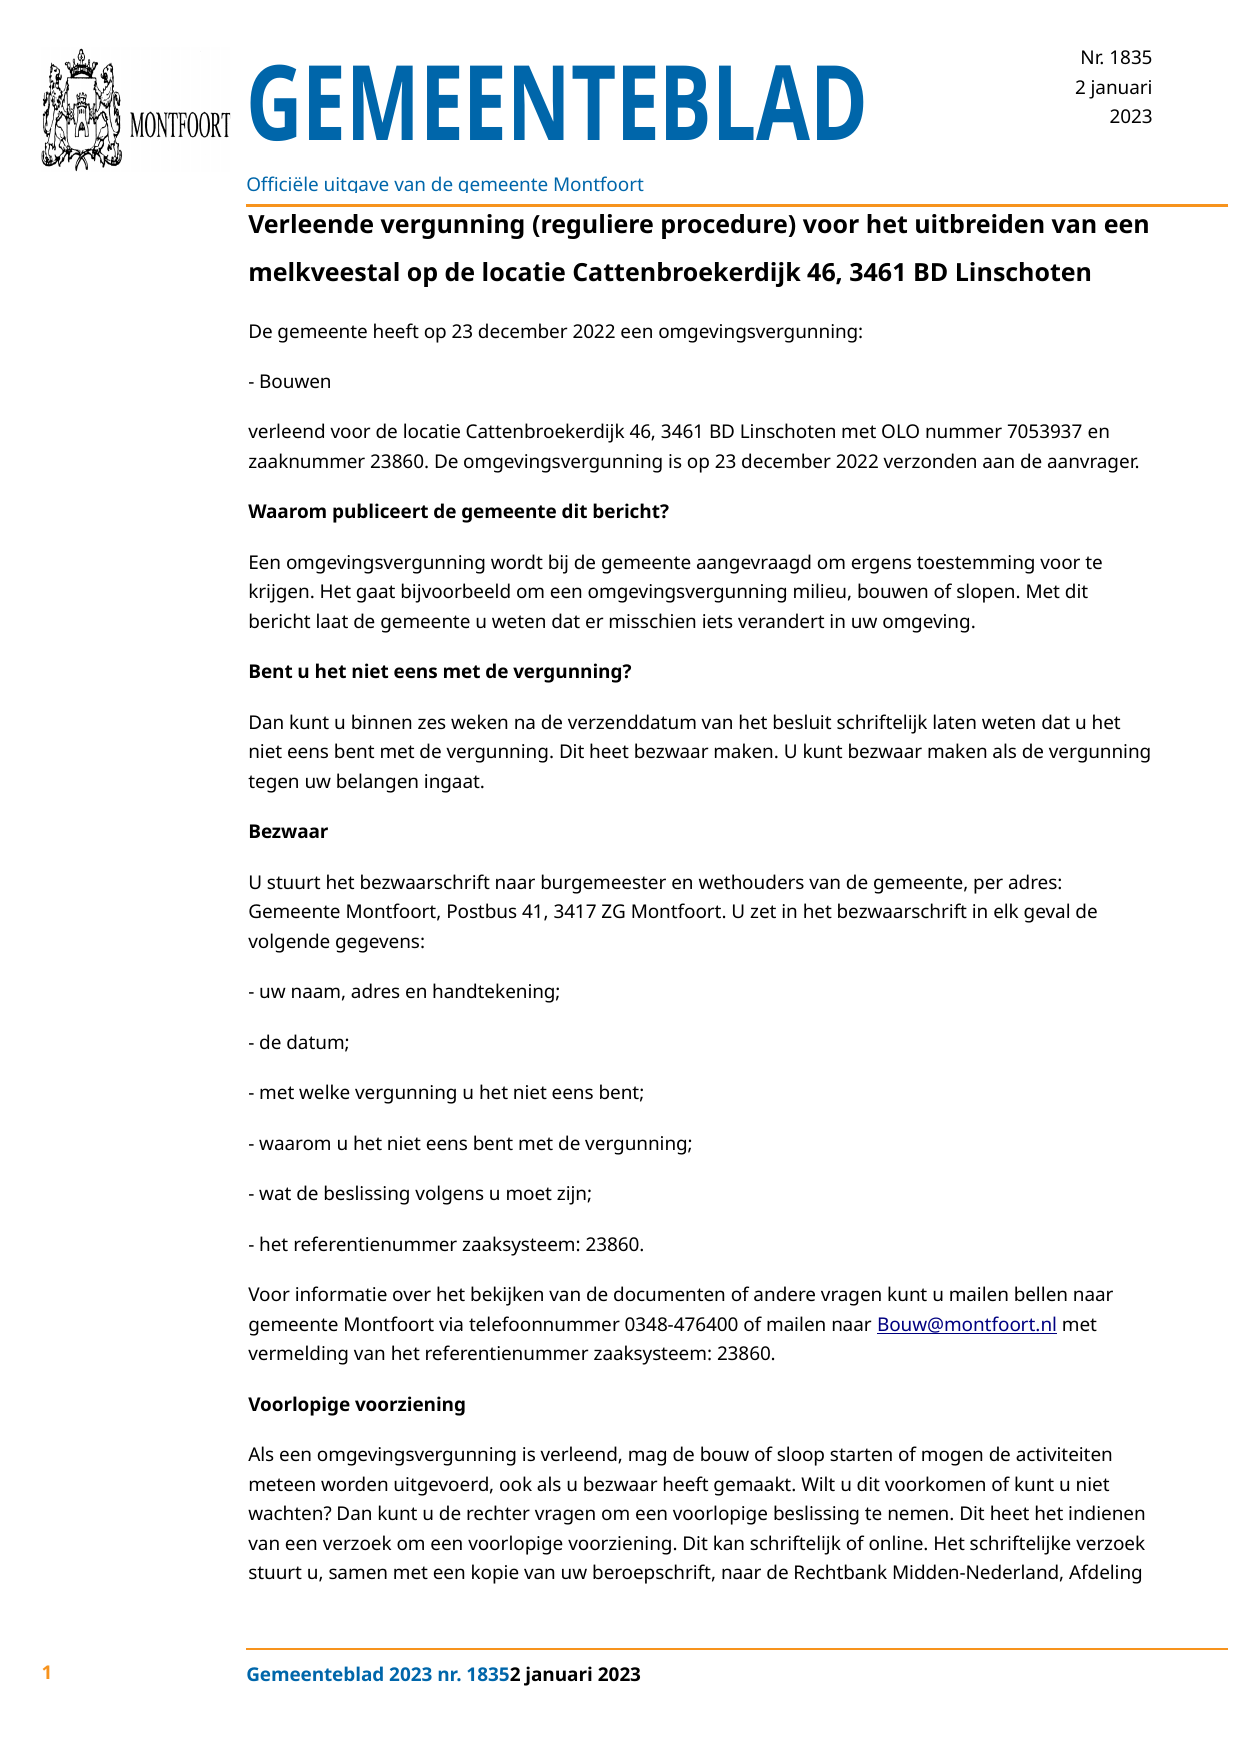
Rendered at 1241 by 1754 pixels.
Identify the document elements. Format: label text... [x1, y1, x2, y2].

text verleend voor de locatie Cattenbroekerdijk 46, 3461 BD Linschoten met OLO nummer 7053937 en zaaknummer 23860. De omgevingsvergunning is op 23 december 2022 verzonden aan de aanvrager. [248, 419, 1152, 474]
text - waarom u het niet eens bent met de vergunning; [248, 1130, 1152, 1156]
text Voor informatie over het bekijken van de documenten of andere vragen kunt u mailen bellen naar gemeente Montfoort via telefoonnummer 0348-476400 of mailen naar Bouw@montfoort.nl met vermelding van het referentienummer zaaksysteem: 23860. [248, 1281, 1152, 1366]
text - het referentienummer zaaksysteem: 23860. [248, 1231, 1152, 1257]
text Bent u het niet eens met de vergunning? [248, 659, 1152, 684]
text - de datum; [248, 1029, 1152, 1055]
text Als een omgevingsvergunning is verleend, mag de bouw of sloop starten of mogen de activiteiten meteen worden uitgevoerd, ook als u bezwaar heeft gemaakt. Wilt u dit voorkomen of kunt u niet wachten? Dan kunt u de rechter vragen om een voorlopige beslissing te nemen. Dit heet het indienen van een verzoek om een voorlopige voorziening. Dit kan schriftelijk of online. Het schriftelijke verzoek stuurt u, samen met een kopie van uw beroepschrift, naar de Rechtbank Midden-Nederland, Afdeling [248, 1441, 1152, 1585]
text De gemeente heeft op 23 december 2022 een omgevingsvergunning: [248, 318, 1152, 344]
text - wat de beslissing volgens u moet zijn; [248, 1180, 1152, 1206]
text - Bouwen [248, 368, 1152, 394]
text Verleende vergunning (reguliere procedure) voor het uitbreiden van een melkveestal op de locatie Cattenbroekerdijk 46, 3461 BD Linschoten [248, 207, 1152, 288]
text U stuurt het bezwaarschrift naar burgemeester en wethouders van de gemeente, per adres: Gemeente Montfoort, Postbus 41, 3417 ZG Montfoort. U zet in het bezwaarschrift in elk geval de volgende gegevens: [248, 869, 1152, 954]
text Voorlopige voorziening [248, 1391, 1152, 1417]
text Dan kunt u binnen zes weken na de verzenddatum van het besluit schriftelijk laten weten dat u het niet eens bent met de vergunning. Dit heet bezwaar maken. U kunt bezwaar maken als de vergunning tegen uw belangen ingaat. [248, 709, 1152, 794]
text Een omgevingsvergunning wordt bij de gemeente aangevraagd om ergens toestemming voor te krijgen. Het gaat bijvoorbeeld om een omgevingsvergunning milieu, bouwen of slopen. Met dit bericht laat de gemeente u weten dat er misschien iets verandert in uw omgeving. [248, 549, 1152, 634]
text Bezwaar [248, 819, 1152, 844]
picture [41, 47, 231, 172]
text - uw naam, adres en handtekening; [248, 979, 1152, 1004]
text Waarom publiceert de gemeente dit bericht? [248, 499, 1152, 524]
text - met welke vergunning u het niet eens bent; [248, 1079, 1152, 1105]
